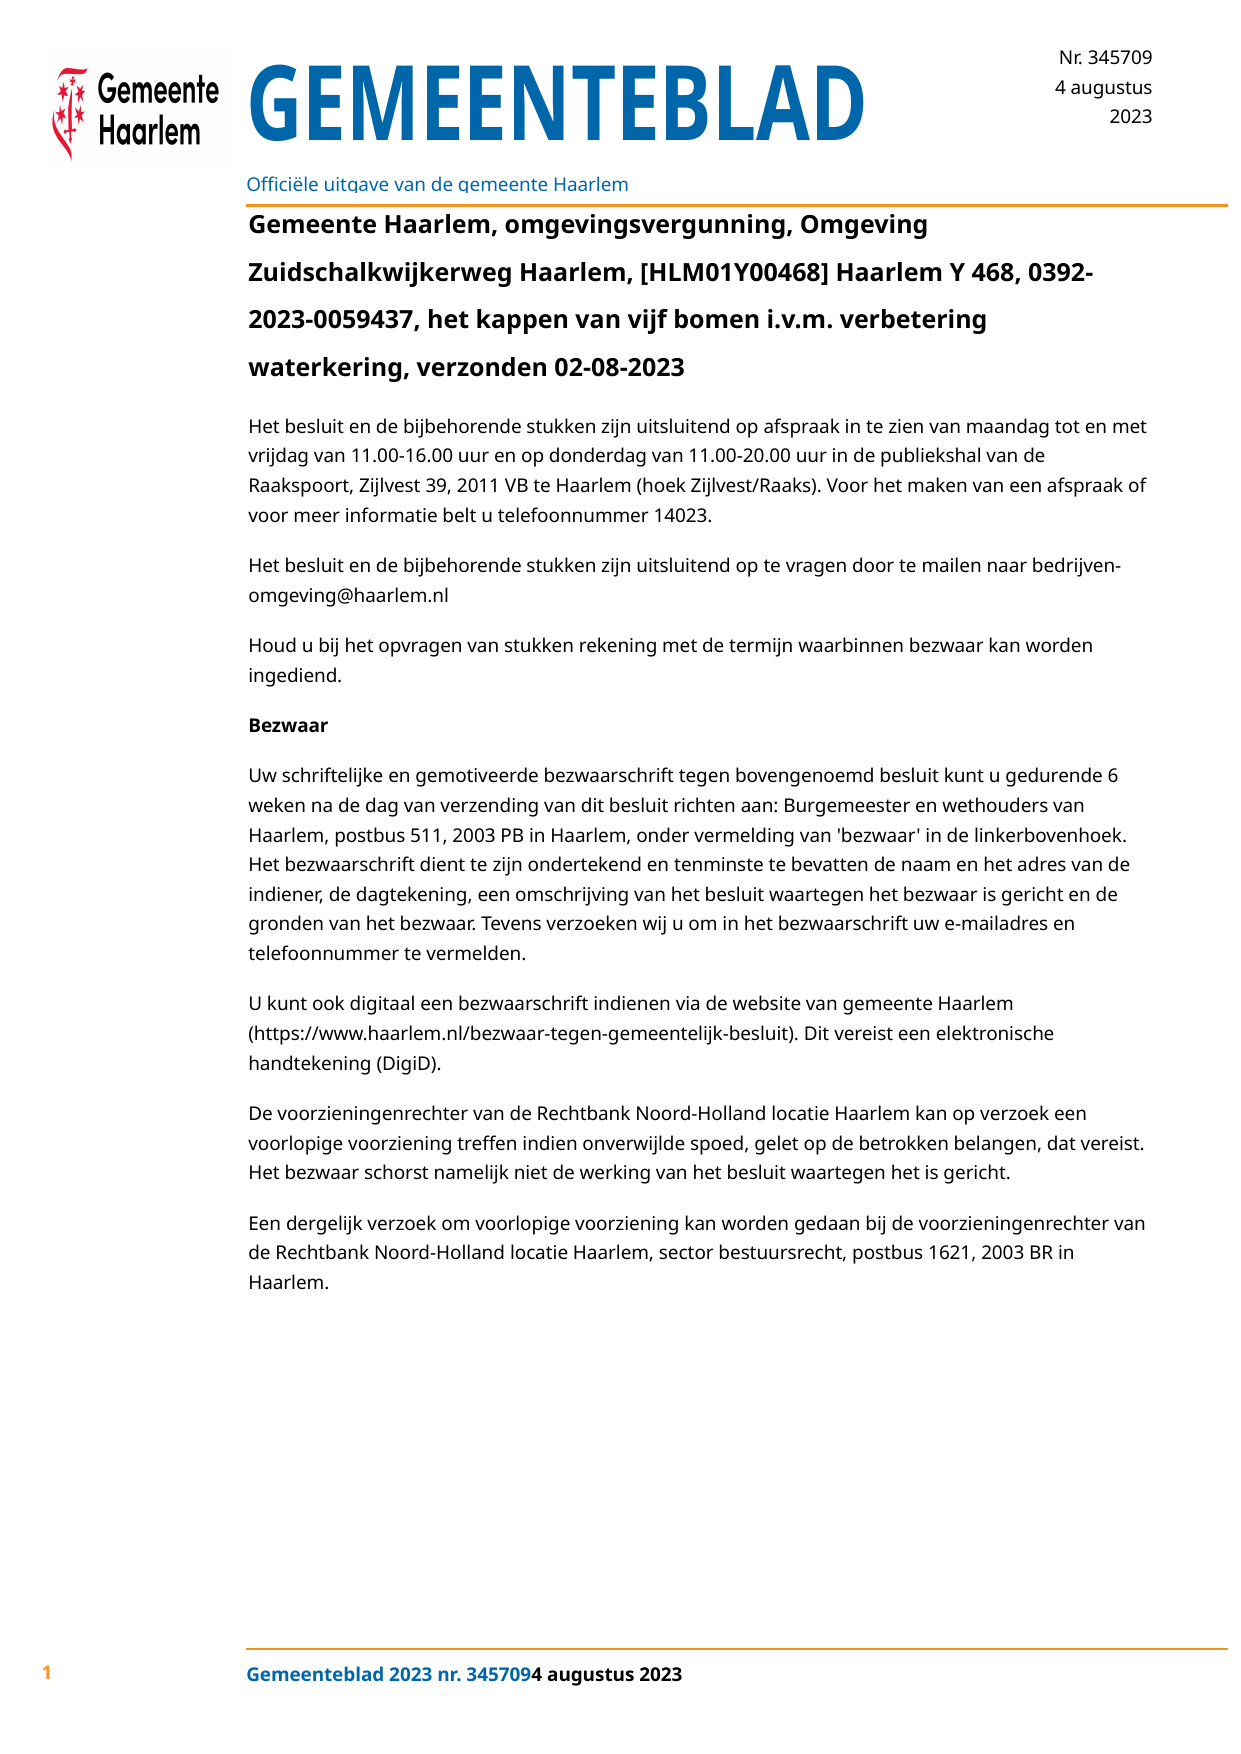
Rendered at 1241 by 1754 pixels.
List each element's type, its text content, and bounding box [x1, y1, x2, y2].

text Een dergelijk verzoek om voorlopige voorziening kan worden gedaan bij de voorzieningenrechter van de Rechtbank Noord-Holland locatie Haarlem, sector bestuursrecht, postbus 1621, 2003 BR in Haarlem. [248, 1210, 1152, 1295]
text De voorzieningenrechter van de Rechtbank Noord-Holland locatie Haarlem kan op verzoek een voorlopige voorziening treffen indien onverwijlde spoed, gelet op de betrokken belangen, dat vereist. Het bezwaar schorst namelijk niet de werking van het besluit waartegen het is gericht. [248, 1100, 1152, 1185]
text Het besluit en de bijbehorende stukken zijn uitsluitend op afspraak in te zien van maandag tot en met vrijdag van 11.00-16.00 uur en op donderdag van 11.00-20.00 uur in de publiekshal van de Raakspoort, Zijlvest 39, 2011 VB te Haarlem (hoek Zijlvest/Raaks). Voor het maken van een afspraak of voor meer informatie belt u telefoonnummer 14023. [248, 413, 1152, 528]
text Houd u bij het opvragen van stukken rekening met de termijn waarbinnen bezwaar kan worden ingediend. [248, 632, 1152, 688]
text Gemeente Haarlem, omgevingsvergunning, Omgeving Zuidschalkwijkerweg Haarlem, [HLM01Y00468] Haarlem Y 468, 0392-2023-0059437, het kappen van vijf bomen i.v.m. verbetering waterkering, verzonden 02-08-2023 [248, 207, 1152, 384]
text Bezwaar [248, 712, 1152, 738]
text Het besluit en de bijbehorende stukken zijn uitsluitend op te vragen door te mailen naar bedrijven-omgeving@haarlem.nl [248, 552, 1152, 608]
text U kunt ook digitaal een bezwaarschrift indienen via de website van gemeente Haarlem (https://www.haarlem.nl/bezwaar-tegen-gemeentelijk-besluit). Dit vereist een elektronische handtekening (DigiD). [248, 991, 1152, 1076]
text Uw schriftelijke en gemotiveerde bezwaarschrift tegen bovengenoemd besluit kunt u gedurende 6 weken na de dag van verzending van dit besluit richten aan: Burgemeester en wethouders van Haarlem, postbus 511, 2003 PB in Haarlem, onder vermelding van 'bezwaar' in de linkerbovenhoek. Het bezwaarschrift dient te zijn ondertekend en tenminste te bevatten de naam en het adres van de indiener, de dagtekening, een omschrijving van het besluit waartegen het bezwaar is gericht en de gronden van het bezwaar. Tevens verzoeken wij u om in het bezwaarschrift uw e-mailadres en telefoonnummer te vermelden. [248, 763, 1152, 966]
picture [41, 47, 231, 172]
